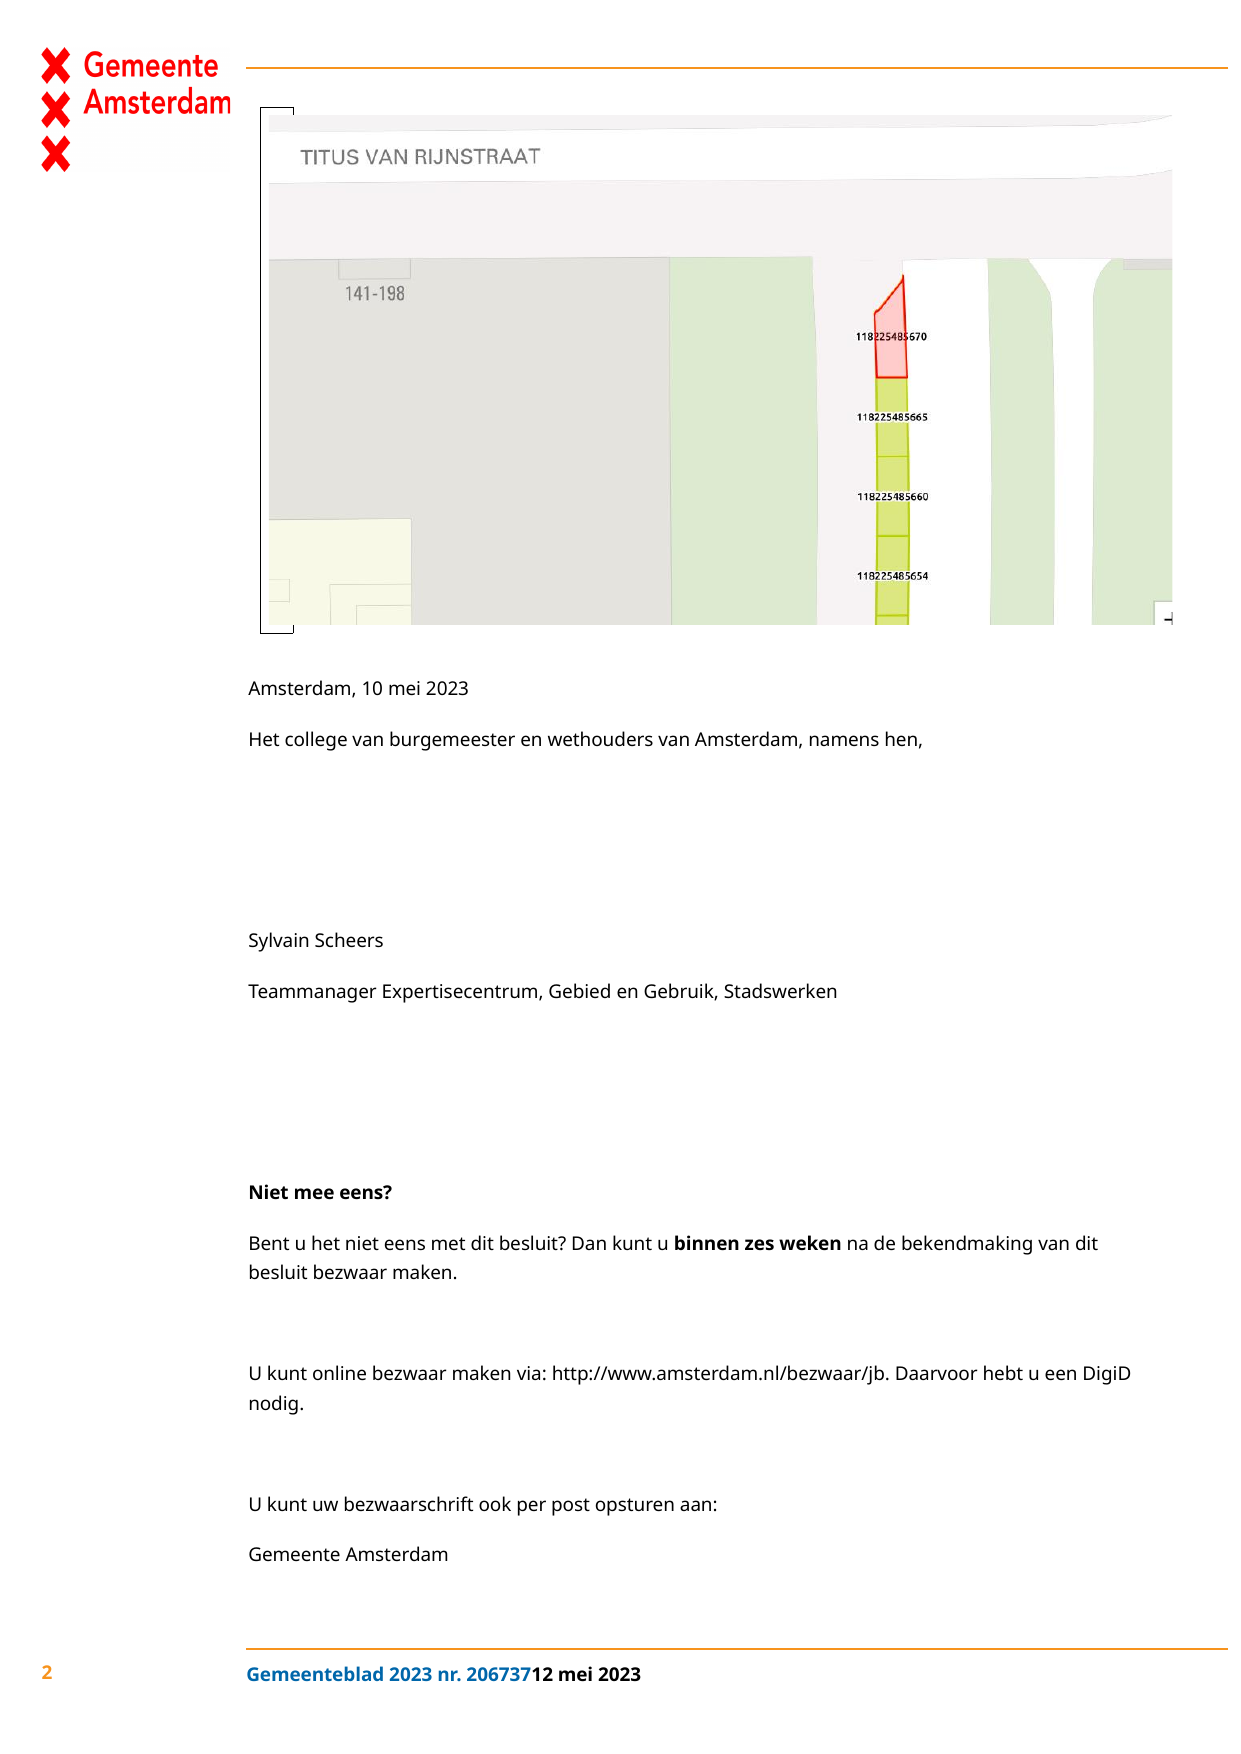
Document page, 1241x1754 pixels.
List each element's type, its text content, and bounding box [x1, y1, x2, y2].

text U kunt online bezwaar maken via: http://www.amsterdam.nl/bezwaar/jb. Daarvoor hebt u een DigiD nodig. [248, 1360, 1152, 1416]
text Gemeente Amsterdam [248, 1541, 1152, 1567]
text Niet mee eens? [248, 1179, 1152, 1205]
text Teammanager Expertisecentrum, Gebied en Gebruik, Stadswerken [248, 978, 1152, 1003]
text Het college van burgemeester en wethouders van Amsterdam, namens hen, [248, 726, 1152, 751]
text Bent u het niet eens met dit besluit? Dan kunt u binnen zes weken na de bekendmaking van dit besluit bezwaar maken. [248, 1230, 1152, 1285]
text Sylvain Scheers [248, 927, 1152, 953]
text U kunt uw bezwaarschrift ook per post opsturen aan: [248, 1491, 1152, 1516]
text Amsterdam, 10 mei 2023 [248, 675, 1152, 701]
picture [41, 47, 231, 172]
picture [268, 115, 1173, 625]
